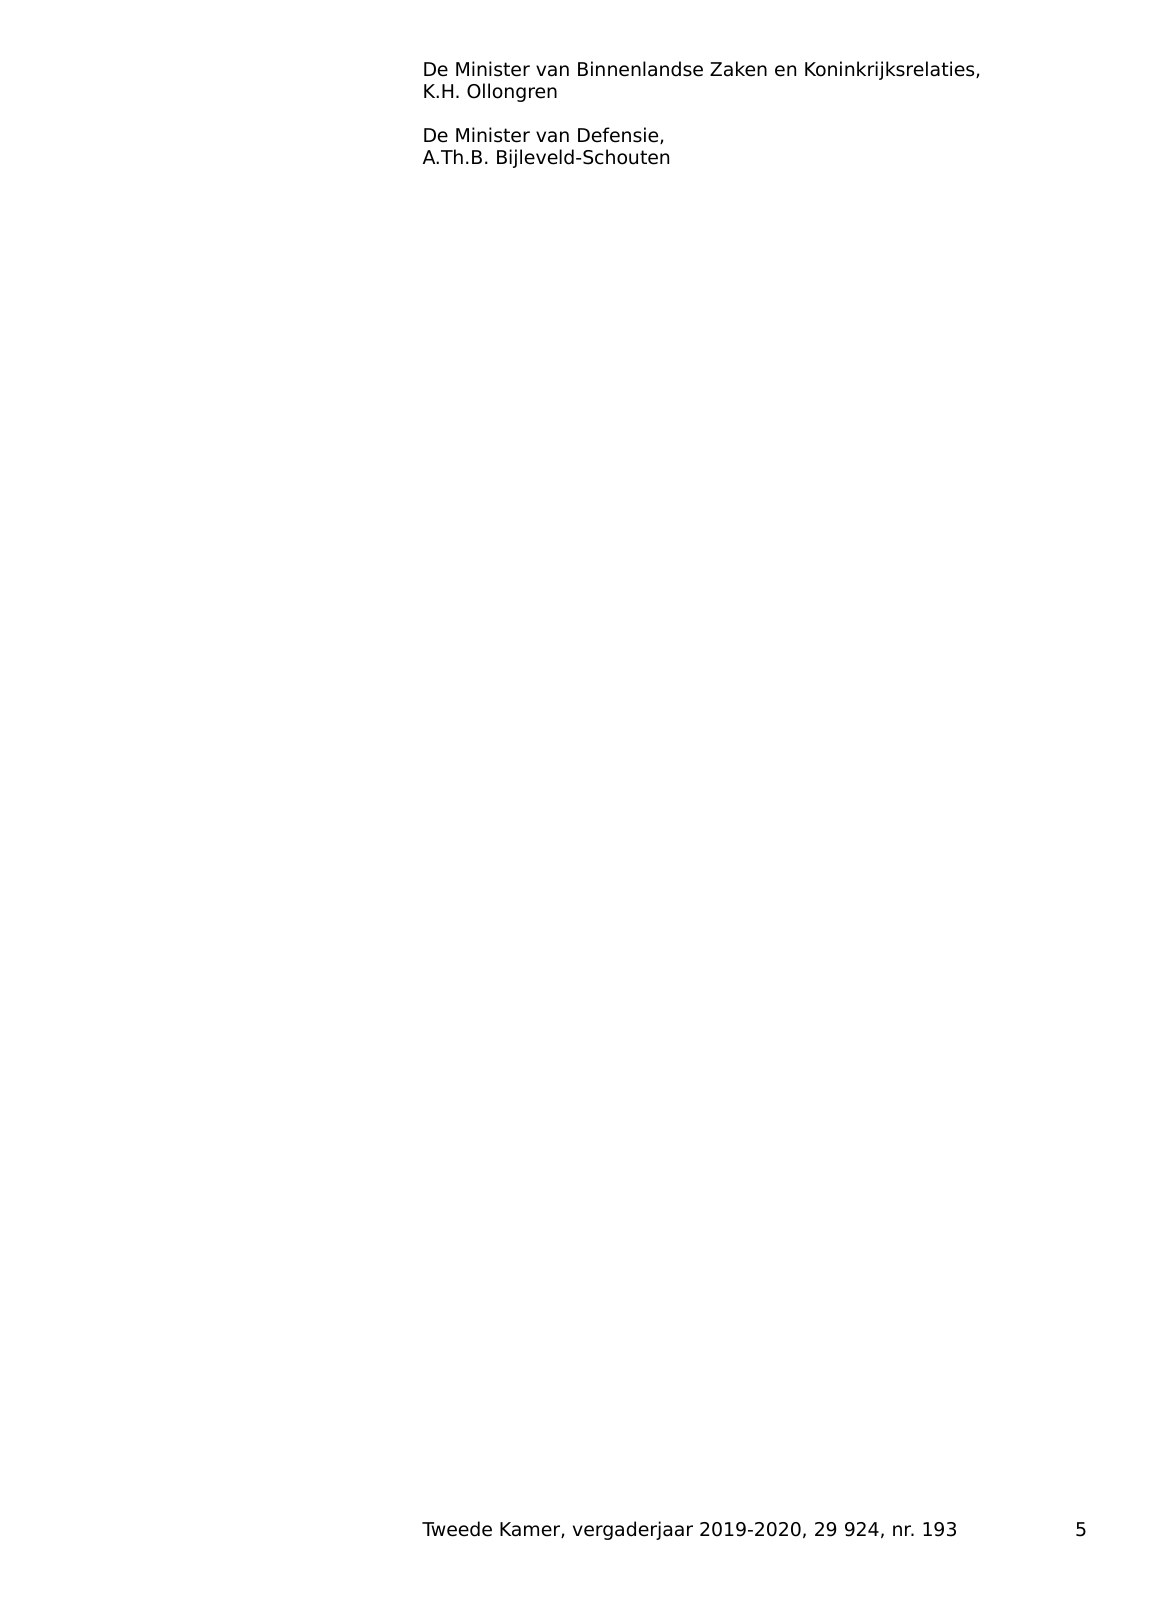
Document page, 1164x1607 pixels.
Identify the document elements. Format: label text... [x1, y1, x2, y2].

text De Minister van Binnenlandse Zaken en Koninkrijksrelaties, K.H. Ollongren [422, 59, 1087, 103]
text De Minister van Defensie, A.Th.B. Bijleveld-Schouten [422, 125, 1087, 169]
